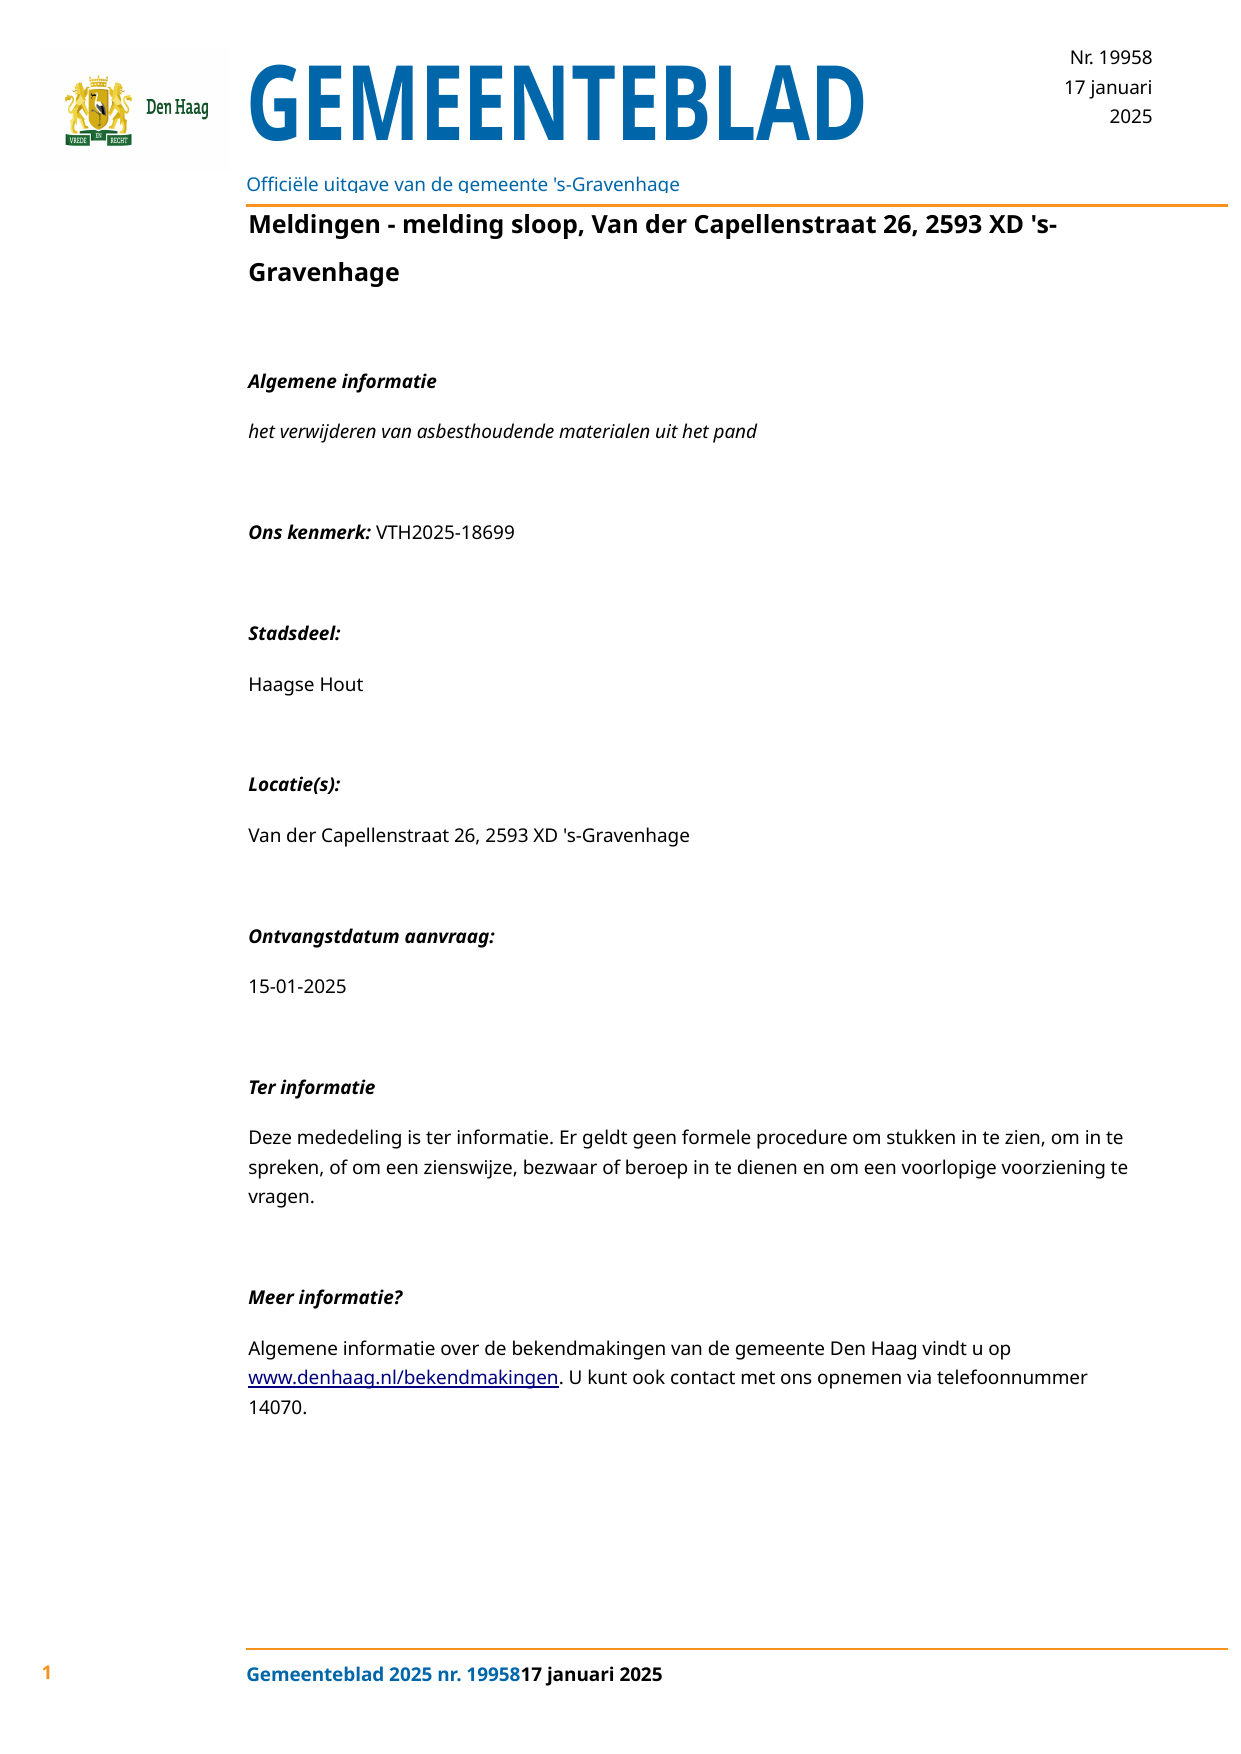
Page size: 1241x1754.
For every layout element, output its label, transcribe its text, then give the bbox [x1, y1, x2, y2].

text Ontvangstdatum aanvraag: [248, 923, 1152, 949]
text Deze mededeling is ter informatie. Er geldt geen formele procedure om stukken in te zien, om in te spreken, of om een zienswijze, bezwaar of beroep in te dienen en om een voorlopige voorziening te vragen. [248, 1124, 1152, 1209]
text Ter informatie [248, 1074, 1152, 1100]
text 15-01-2025 [248, 973, 1152, 999]
text Algemene informatie over de bekendmakingen van de gemeente Den Haag vindt u op www.denhaag.nl/bekendmakingen. U kunt ook contact met ons opnemen via telefoonnummer 14070. [248, 1335, 1152, 1420]
text Meer informatie? [248, 1284, 1152, 1310]
text Haagse Hout [248, 671, 1152, 697]
text Meldingen - melding sloop, Van der Capellenstraat 26, 2593 XD 's-Gravenhage [248, 207, 1152, 288]
text Stadsdeel: [248, 620, 1152, 646]
text Locatie(s): [248, 772, 1152, 797]
text het verwijderen van asbesthoudende materialen uit het pand [248, 419, 1152, 444]
picture [41, 47, 231, 172]
text Algemene informatie [248, 368, 1152, 394]
text Ons kenmerk: VTH2025-18699 [248, 519, 1152, 545]
text Van der Capellenstraat 26, 2593 XD 's-Gravenhage [248, 822, 1152, 848]
